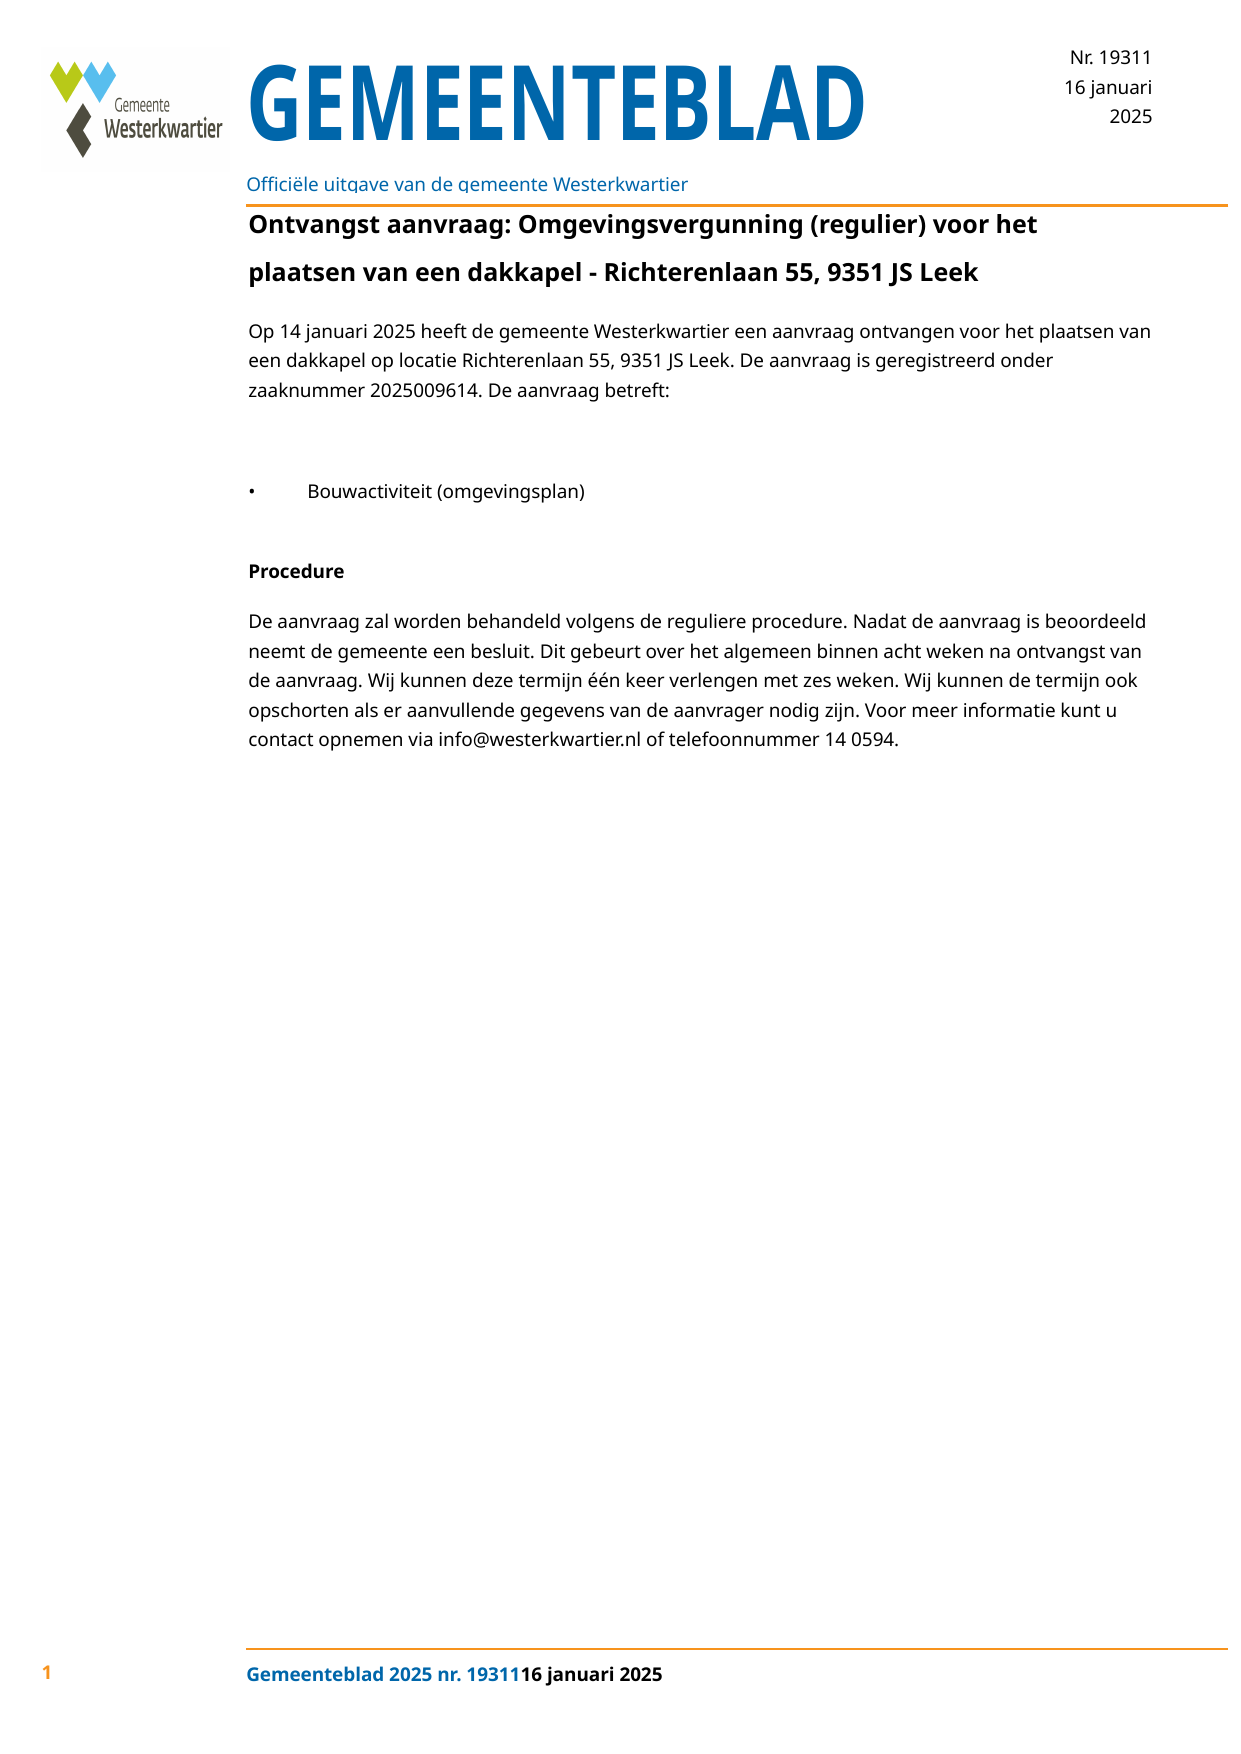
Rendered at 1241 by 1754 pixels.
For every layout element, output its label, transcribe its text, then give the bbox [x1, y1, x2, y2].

text De aanvraag zal worden behandeld volgens de reguliere procedure. Nadat de aanvraag is beoordeeld neemt de gemeente een besluit. Dit gebeurt over het algemeen binnen acht weken na ontvangst van de aanvraag. Wij kunnen deze termijn één keer verlengen met zes weken. Wij kunnen de termijn ook opschorten als er aanvullende gegevens van de aanvrager nodig zijn. Voor meer informatie kunt u contact opnemen via info@westerkwartier.nl of telefoonnummer 14 0594. [248, 608, 1152, 752]
list Bouwactiviteit (omgevingsplan) [248, 478, 1152, 504]
picture [41, 47, 231, 172]
text Ontvangst aanvraag: Omgevingsvergunning (regulier) voor het plaatsen van een dakkapel - Richterenlaan 55, 9351 JS Leek [248, 207, 1152, 288]
text Procedure [248, 558, 1152, 584]
text Op 14 januari 2025 heeft de gemeente Westerkwartier een aanvraag ontvangen voor het plaatsen van een dakkapel op locatie Richterenlaan 55, 9351 JS Leek. De aanvraag is geregistreerd onder zaaknummer 2025009614. De aanvraag betreft: [248, 318, 1152, 403]
